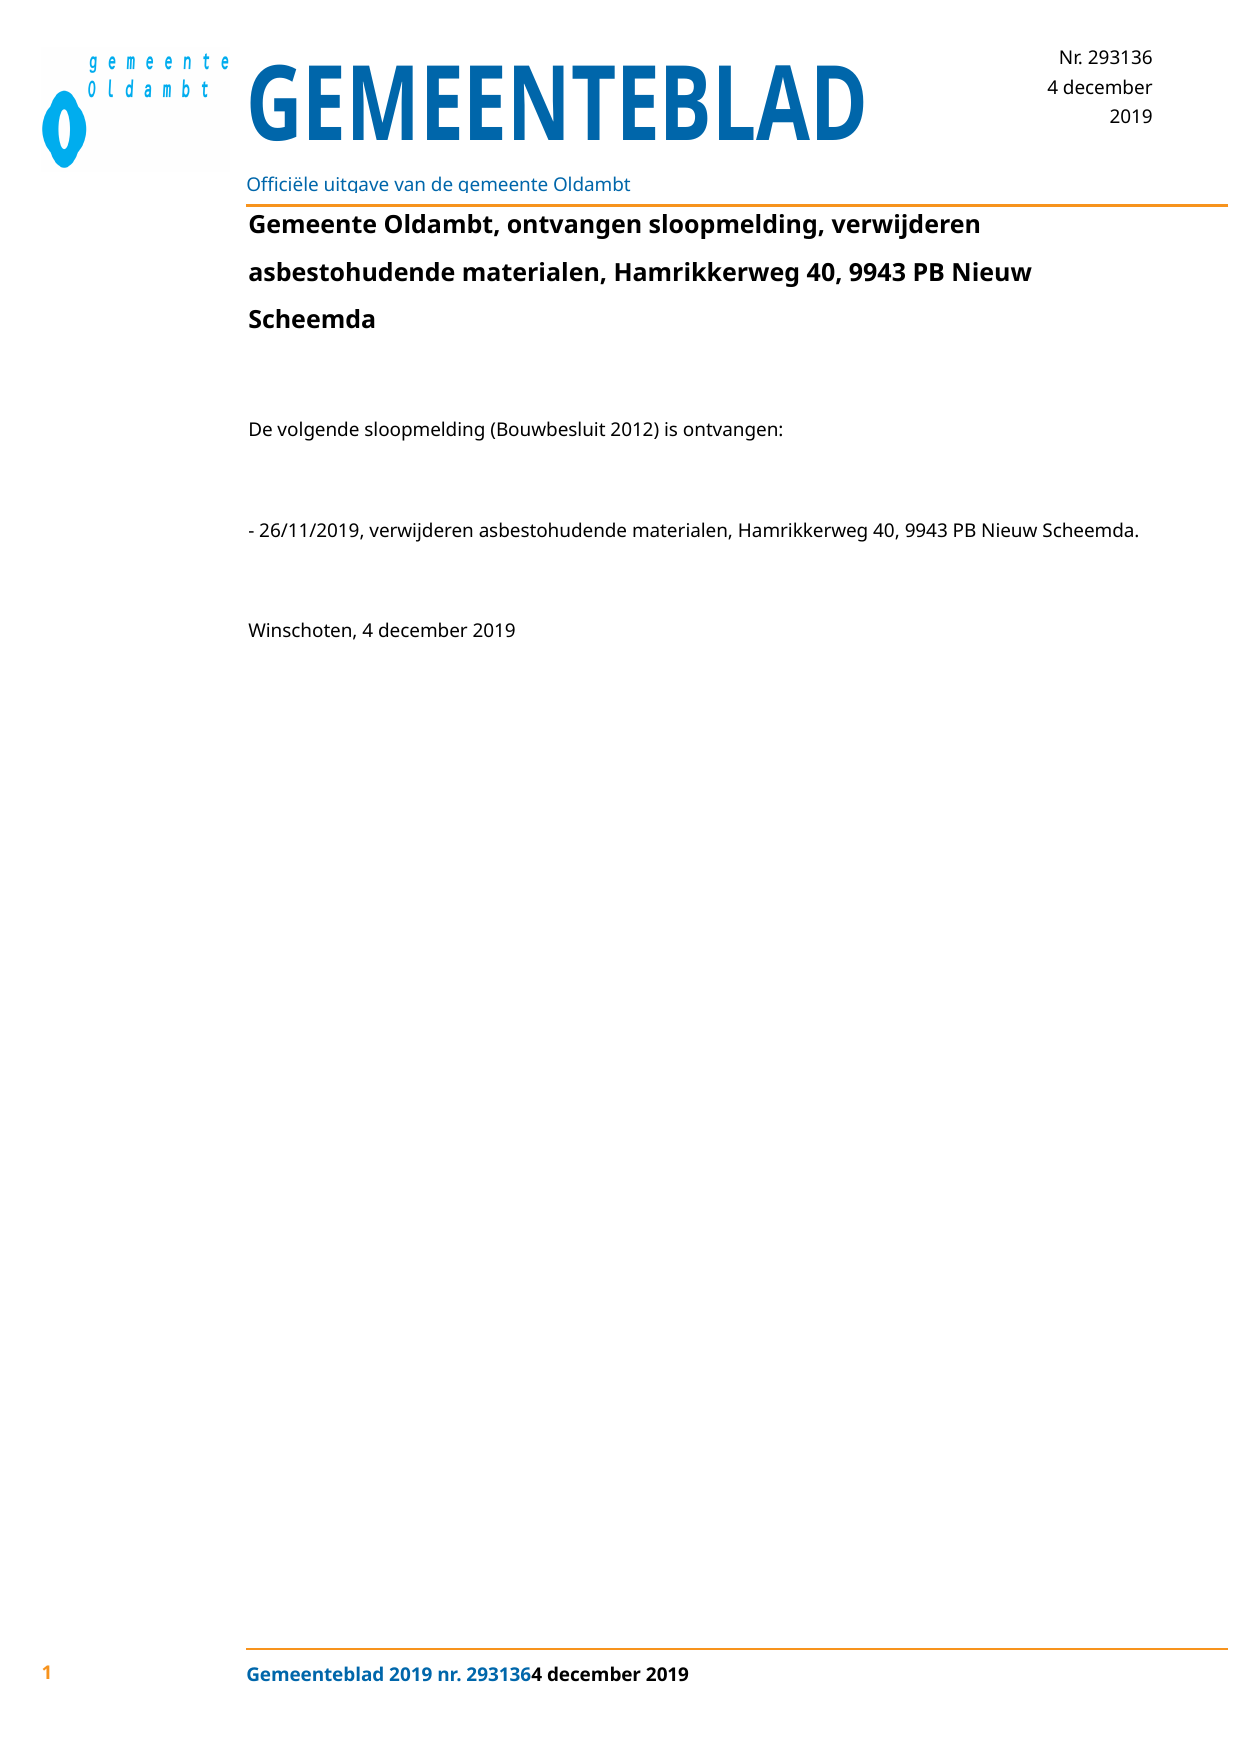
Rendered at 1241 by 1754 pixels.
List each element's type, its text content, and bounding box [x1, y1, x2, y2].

text Winschoten, 4 december 2019 [248, 618, 1152, 643]
picture [41, 47, 231, 172]
text - 26/11/2019, verwijderen asbestohudende materialen, Hamrikkerweg 40, 9943 PB Nieuw Scheemda. [248, 517, 1152, 542]
text Gemeente Oldambt, ontvangen sloopmelding, verwijderen asbestohudende materialen, Hamrikkerweg 40, 9943 PB Nieuw Scheemda [248, 207, 1152, 336]
text De volgende sloopmelding (Bouwbesluit 2012) is ontvangen: [248, 416, 1152, 442]
